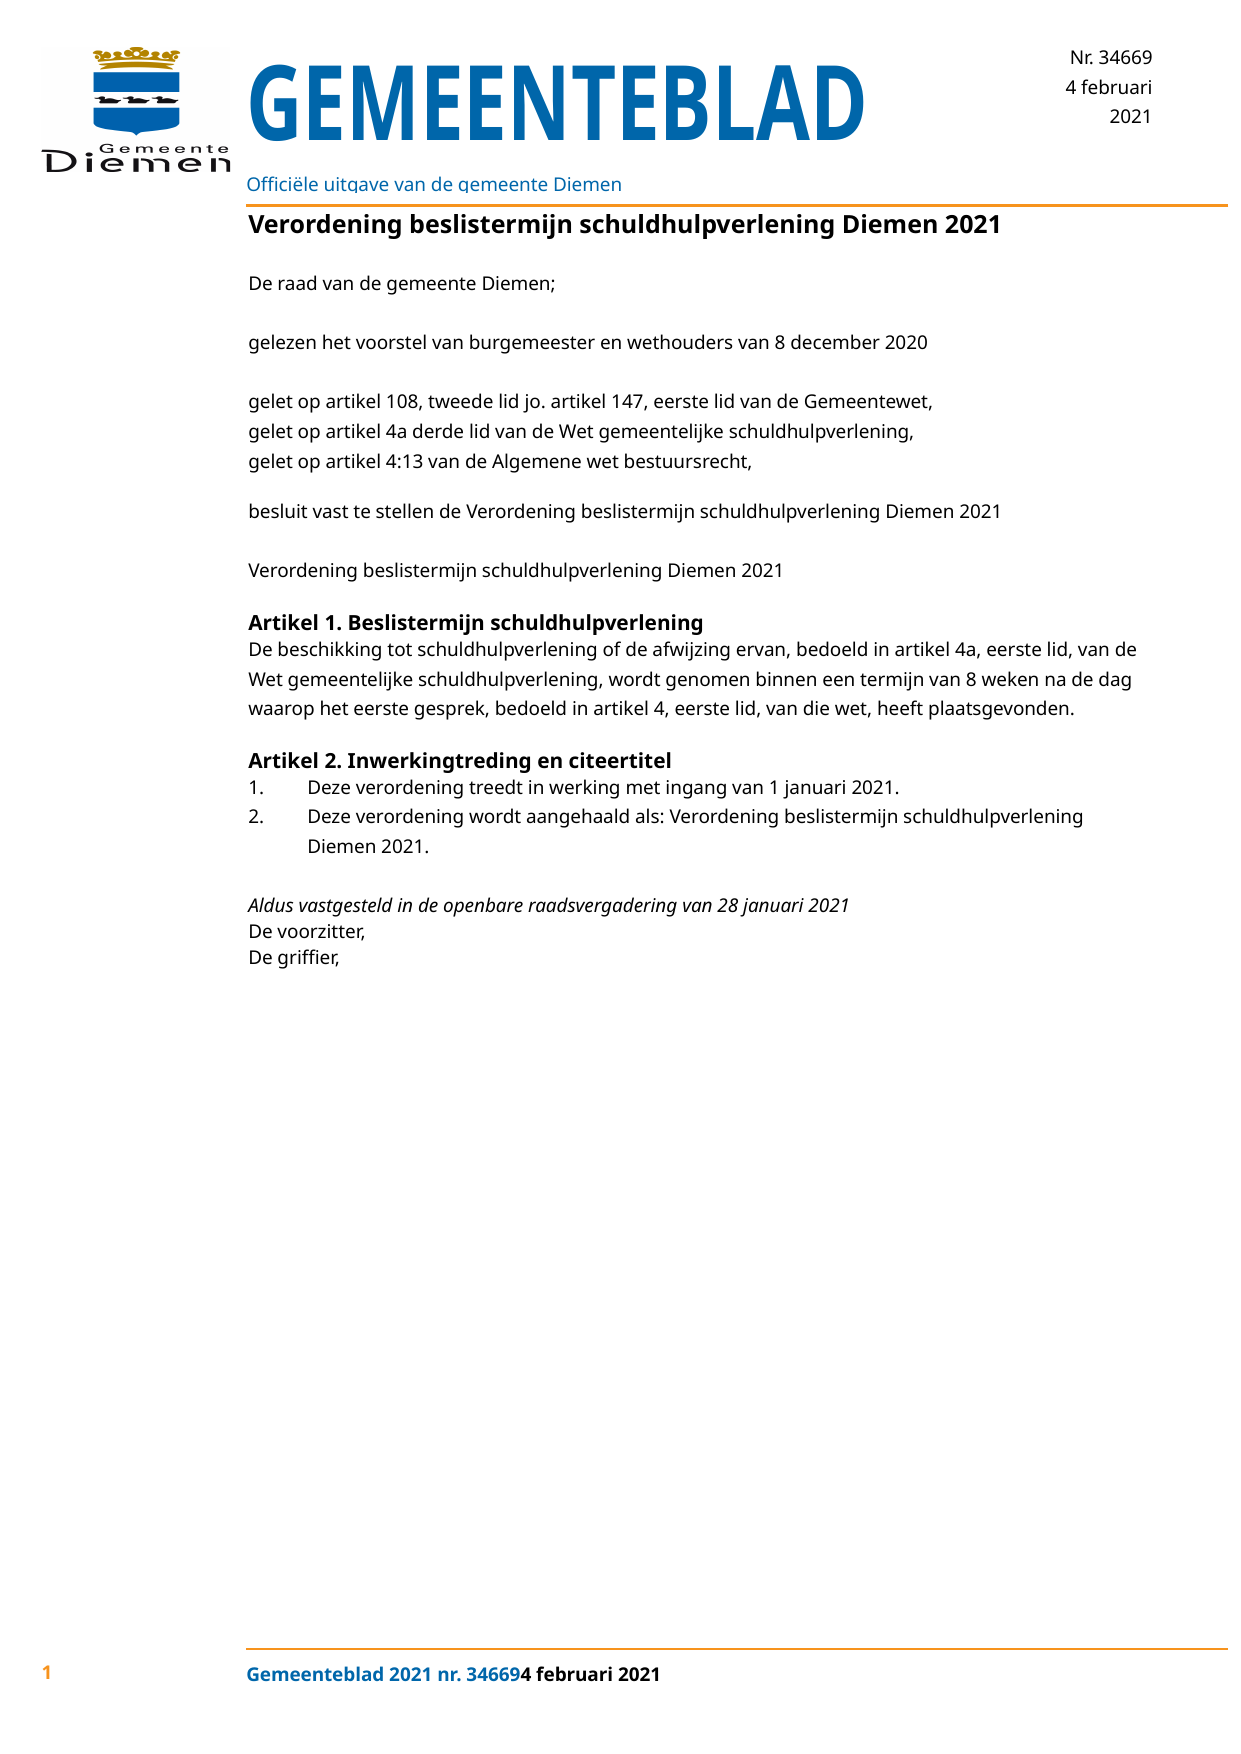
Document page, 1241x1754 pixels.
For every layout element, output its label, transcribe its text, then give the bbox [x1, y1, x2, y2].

text besluit vast te stellen de Verordening beslistermijn schuldhulpverlening Diemen 2021 [248, 498, 1152, 524]
text De beschikking tot schuldhulpverlening of de afwijzing ervan, bedoeld in artikel 4a, eerste lid, van de Wet gemeentelijke schuldhulpverlening, wordt genomen binnen een termijn van 8 weken na de dag waarop het eerste gesprek, bedoeld in artikel 4, eerste lid, van die wet, heeft plaatsgevonden. [248, 636, 1152, 721]
list Deze verordening wordt aangehaald als: Verordening beslistermijn schuldhulpverlening Diemen 2021. [248, 804, 1152, 859]
text De voorzitter, [248, 918, 1152, 944]
text Verordening beslistermijn schuldhulpverlening Diemen 2021 [248, 207, 1152, 241]
list Deze verordening treedt in werking met ingang van 1 januari 2021. [248, 774, 1152, 800]
text gelet op artikel 4:13 van de Algemene wet bestuursrecht, [248, 448, 1152, 473]
text gelet op artikel 108, tweede lid jo. artikel 147, eerste lid van de Gemeentewet, [248, 389, 1152, 414]
text Artikel 2. Inwerkingtreding en citeertitel [248, 746, 1152, 774]
text De griffier, [248, 944, 1152, 970]
text gelezen het voorstel van burgemeester en wethouders van 8 december 2020 [248, 329, 1152, 355]
text Verordening beslistermijn schuldhulpverlening Diemen 2021 [248, 557, 1152, 583]
text Aldus vastgesteld in de openbare raadsvergadering van 28 januari 2021 [248, 892, 1152, 918]
text Artikel 1. Beslistermijn schuldhulpverlening [248, 608, 1152, 636]
picture [41, 47, 231, 172]
text De raad van de gemeente Diemen; [248, 270, 1152, 296]
text gelet op artikel 4a derde lid van de Wet gemeentelijke schuldhulpverlening, [248, 418, 1152, 444]
